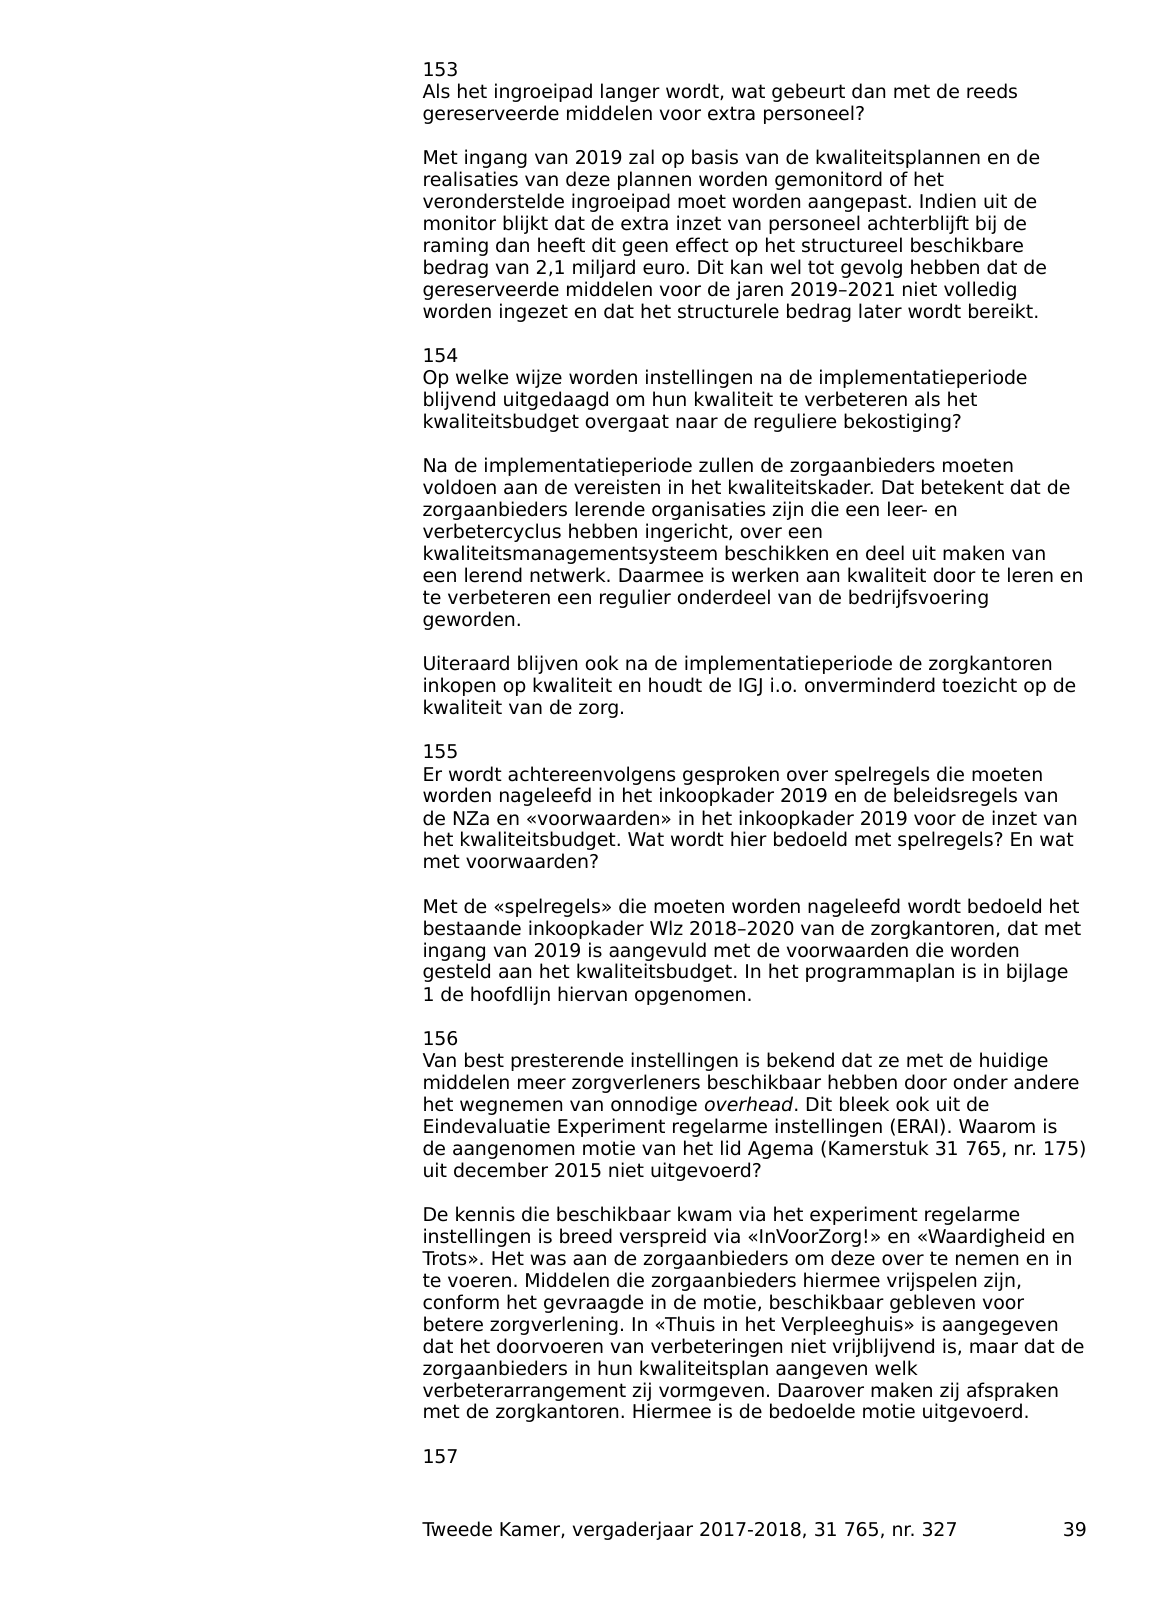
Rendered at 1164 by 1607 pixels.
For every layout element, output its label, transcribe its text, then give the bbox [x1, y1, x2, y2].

text Na de implementatieperiode zullen de zorgaanbieders moeten voldoen aan de vereisten in het kwaliteitskader. Dat betekent dat de zorgaanbieders lerende organisaties zijn die een leer- en verbetercyclus hebben ingericht, over een kwaliteitsmanagementsysteem beschikken en deel uit maken van een lerend netwerk. Daarmee is werken aan kwaliteit door te leren en te verbeteren een regulier onderdeel van de bedrijfsvoering geworden. [422, 455, 1087, 631]
text 157 [422, 1446, 1087, 1468]
text Van best presterende instellingen is bekend dat ze met de huidige middelen meer zorgverleners beschikbaar hebben door onder andere het wegnemen van onnodige overhead. Dit bleek ook uit de Eindevaluatie Experiment regelarme instellingen (ERAI). Waarom is de aangenomen motie van het lid Agema (Kamerstuk 31 765, nr. 175) uit december 2015 niet uitgevoerd? [422, 1049, 1087, 1181]
text Met ingang van 2019 zal op basis van de kwaliteitsplannen en de realisaties van deze plannen worden gemonitord of het veronderstelde ingroeipad moet worden aangepast. Indien uit de monitor blijkt dat de extra inzet van personeel achterblijft bij de raming dan heeft dit geen effect op het structureel beschikbare bedrag van 2,1 miljard euro. Dit kan wel tot gevolg hebben dat de gereserveerde middelen voor de jaren 2019–2021 niet volledig worden ingezet en dat het structurele bedrag later wordt bereikt. [422, 147, 1087, 323]
text Als het ingroeipad langer wordt, wat gebeurt dan met de reeds gereserveerde middelen voor extra personeel? [422, 81, 1087, 125]
text Met de «spelregels» die moeten worden nageleefd wordt bedoeld het bestaande inkoopkader Wlz 2018–2020 van de zorgkantoren, dat met ingang van 2019 is aangevuld met de voorwaarden die worden gesteld aan het kwaliteitsbudget. In het programmaplan is in bijlage 1 de hoofdlijn hiervan opgenomen. [422, 896, 1087, 1005]
text Er wordt achtereenvolgens gesproken over spelregels die moeten worden nageleefd in het inkoopkader 2019 en de beleidsregels van de NZa en «voorwaarden» in het inkoopkader 2019 voor de inzet van het kwaliteitsbudget. Wat wordt hier bedoeld met spelregels? En wat met voorwaarden? [422, 763, 1087, 873]
text 156 [422, 1028, 1087, 1049]
text Op welke wijze worden instellingen na de implementatieperiode blijvend uitgedaagd om hun kwaliteit te verbeteren als het kwaliteitsbudget overgaat naar de reguliere bekostiging? [422, 367, 1087, 433]
text 155 [422, 741, 1087, 763]
text 153 [422, 59, 1087, 81]
text De kennis die beschikbaar kwam via het experiment regelarme instellingen is breed verspreid via «InVoorZorg!» en «Waardigheid en Trots». Het was aan de zorgaanbieders om deze over te nemen en in te voeren. Middelen die zorgaanbieders hiermee vrijspelen zijn, conform het gevraagde in de motie, beschikbaar gebleven voor betere zorgverlening. In «Thuis in het Verpleeghuis» is aangegeven dat het doorvoeren van verbeteringen niet vrijblijvend is, maar dat de zorgaanbieders in hun kwaliteitsplan aangeven welk verbeterarrangement zij vormgeven. Daarover maken zij afspraken met de zorgkantoren. Hiermee is de bedoelde motie uitgevoerd. [422, 1204, 1087, 1423]
text 154 [422, 345, 1087, 367]
text Uiteraard blijven ook na de implementatieperiode de zorgkantoren inkopen op kwaliteit en houdt de IGJ i.o. onverminderd toezicht op de kwaliteit van de zorg. [422, 653, 1087, 719]
